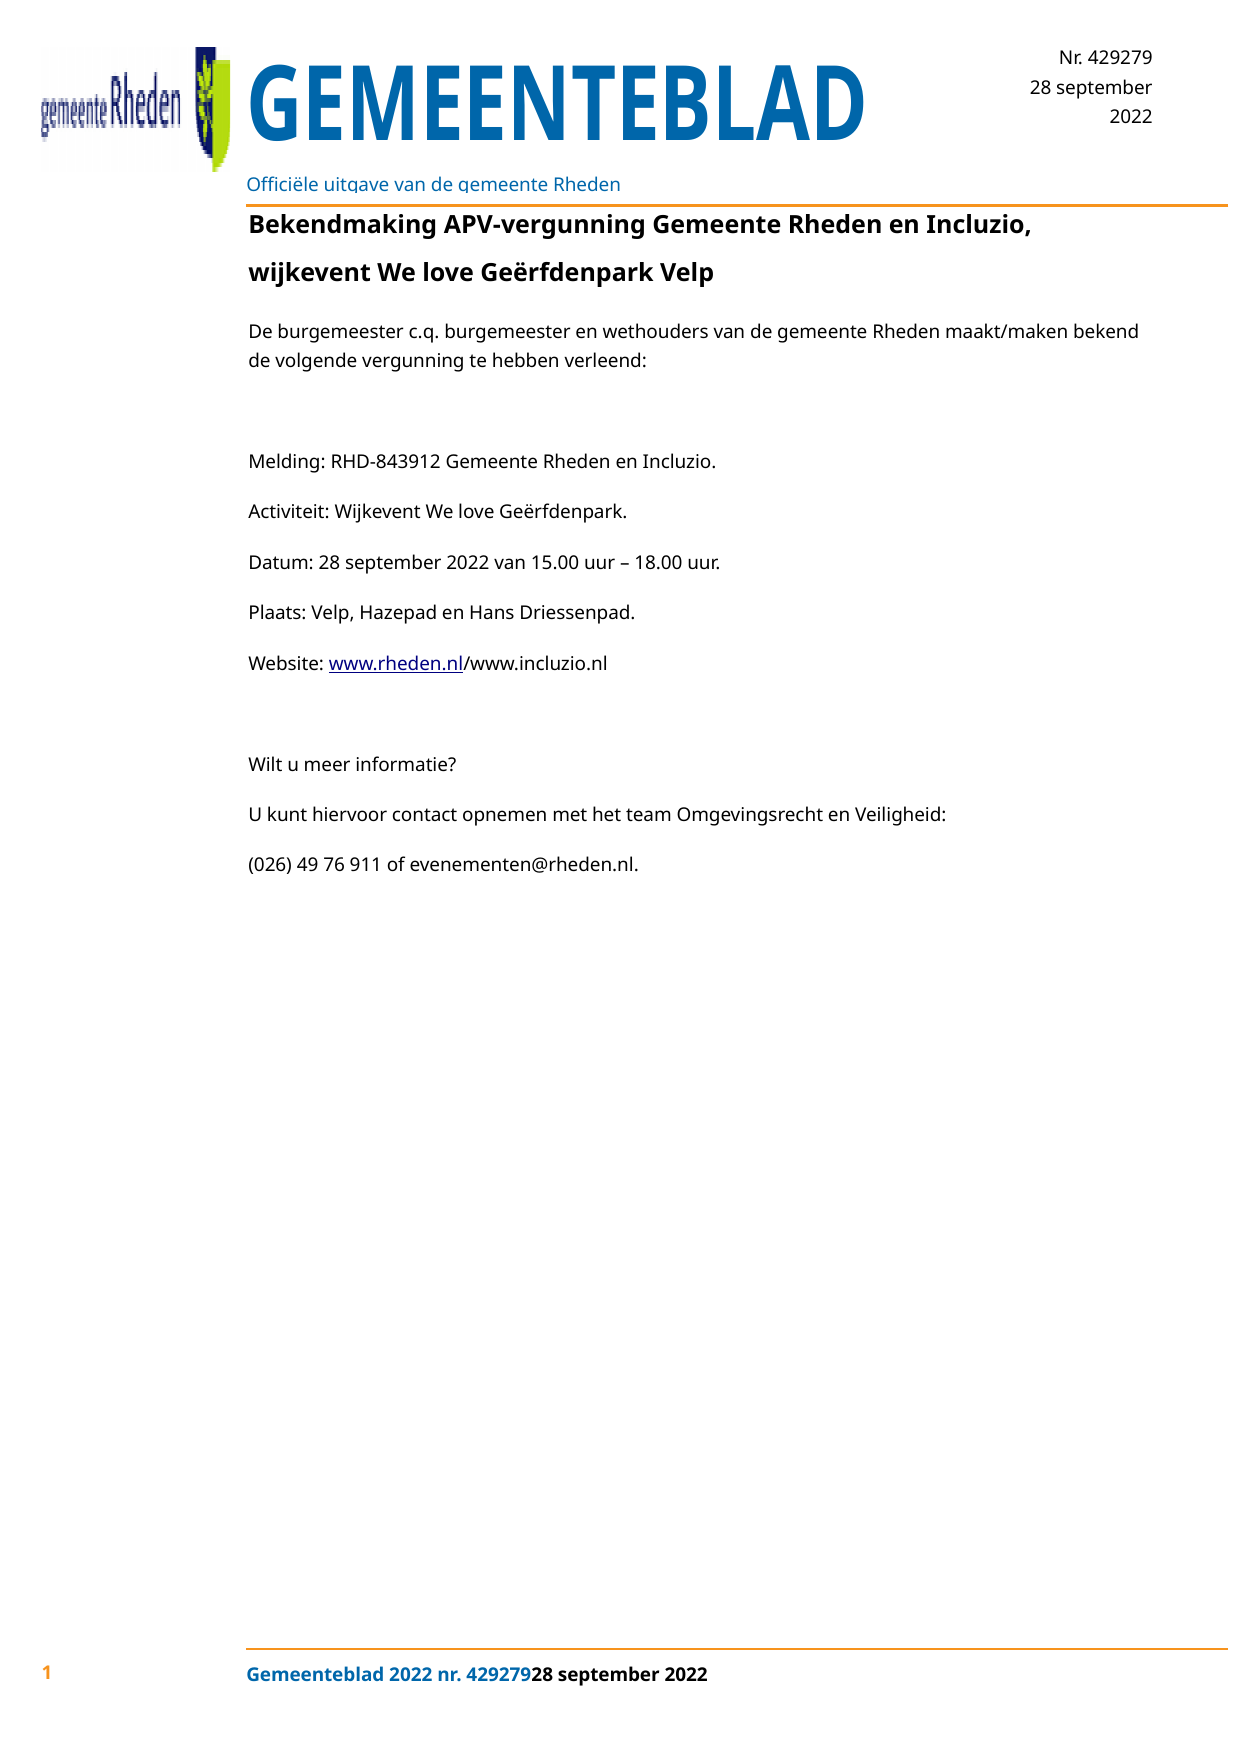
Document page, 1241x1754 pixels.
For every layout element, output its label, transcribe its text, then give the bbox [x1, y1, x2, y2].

text Plaats: Velp, Hazepad en Hans Driessenpad. [248, 599, 1152, 625]
text (026) 49 76 911 of evenementen@rheden.nl. [248, 852, 1152, 877]
text Activiteit: Wijkevent We love Geërfdenpark. [248, 499, 1152, 524]
picture [41, 47, 231, 172]
text Website: www.rheden.nl/www.incluzio.nl [248, 650, 1152, 676]
text Wilt u meer informatie? [248, 751, 1152, 777]
text Melding: RHD-843912 Gemeente Rheden en Incluzio. [248, 448, 1152, 474]
text Bekendmaking APV-vergunning Gemeente Rheden en Incluzio, wijkevent We love Geërfdenpark Velp [248, 207, 1152, 288]
text Datum: 28 september 2022 van 15.00 uur – 18.00 uur. [248, 549, 1152, 575]
text De burgemeester c.q. burgemeester en wethouders van de gemeente Rheden maakt/maken bekend de volgende vergunning te hebben verleend: [248, 318, 1152, 373]
text U kunt hiervoor contact opnemen met het team Omgevingsrecht en Veiligheid: [248, 801, 1152, 827]
